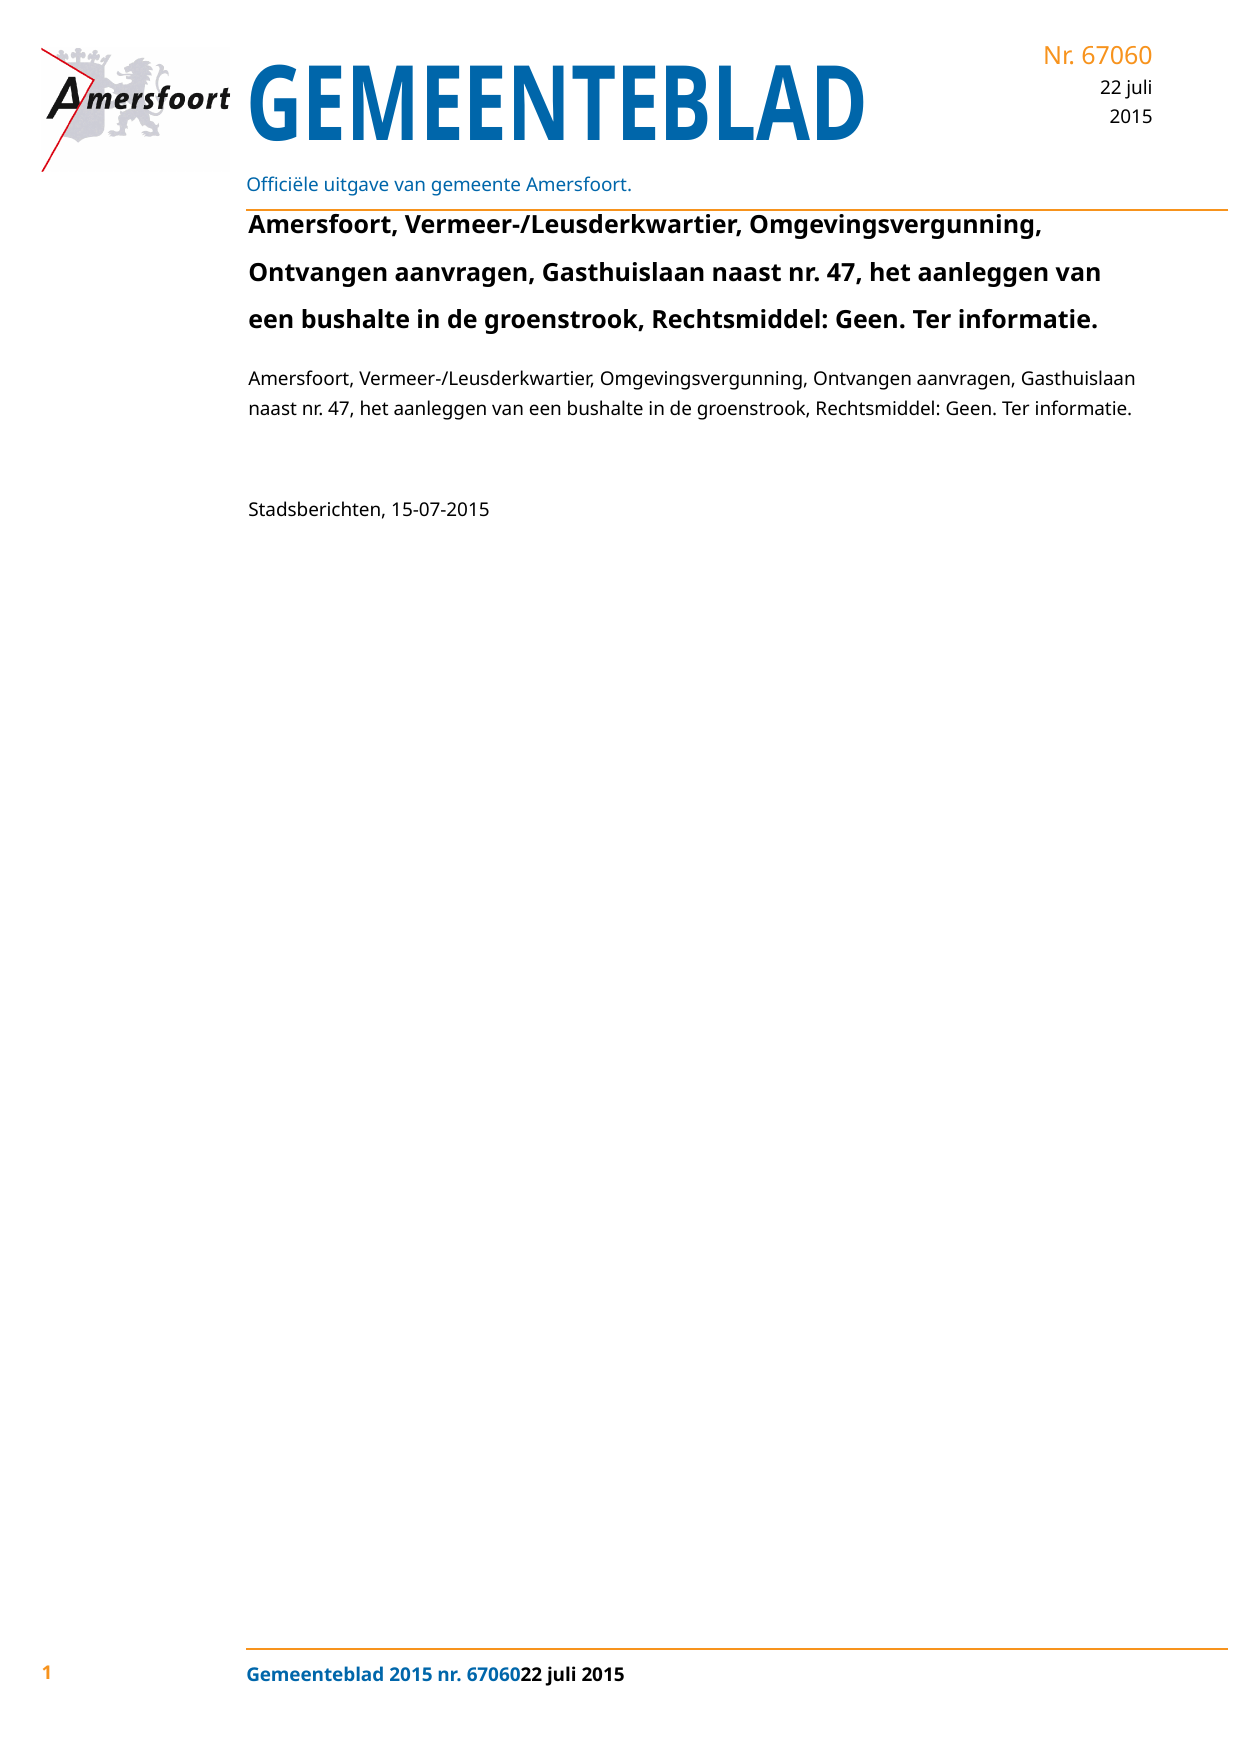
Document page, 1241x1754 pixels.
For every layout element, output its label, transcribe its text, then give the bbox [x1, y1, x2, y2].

text Amersfoort, Vermeer-/Leusderkwartier, Omgevingsvergunning, Ontvangen aanvragen, Gasthuislaan naast nr. 47, het aanleggen van een bushalte in de groenstrook, Rechtsmiddel: Geen. Ter informatie. [248, 211, 1152, 336]
text Amersfoort, Vermeer-/Leusderkwartier, Omgevingsvergunning, Ontvangen aanvragen, Gasthuislaan naast nr. 47, het aanleggen van een bushalte in de groenstrook, Rechtsmiddel: Geen. Ter informatie. [248, 366, 1152, 421]
picture [41, 47, 231, 172]
text Stadsberichten, 15-07-2015 [248, 496, 1152, 522]
